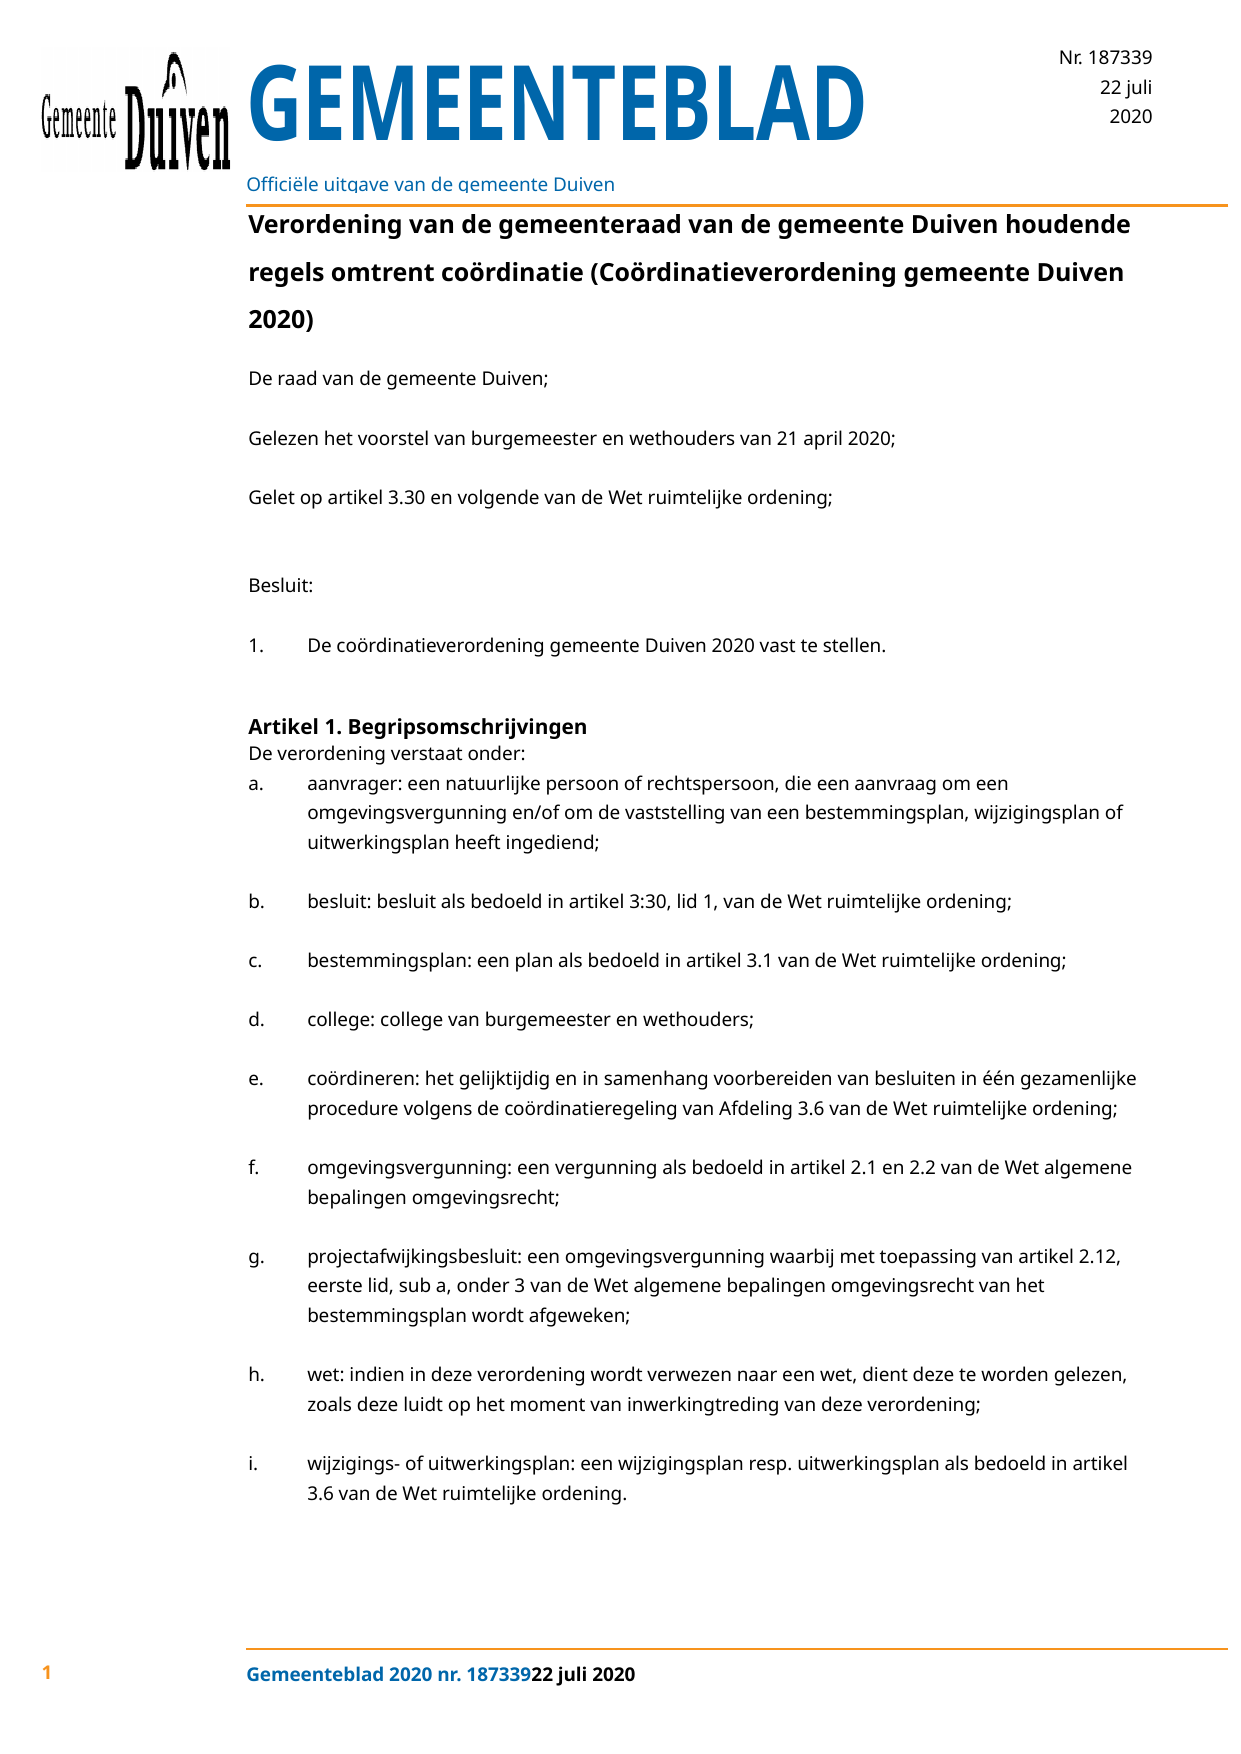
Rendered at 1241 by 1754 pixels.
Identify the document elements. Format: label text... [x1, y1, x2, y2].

text Verordening van de gemeenteraad van de gemeente Duiven houdende regels omtrent coördinatie (Coördinatieverordening gemeente Duiven 2020) [248, 207, 1152, 336]
list wijzigings- of uitwerkingsplan: een wijzigingsplan resp. uitwerkingsplan als bedoeld in artikel 3.6 van de Wet ruimtelijke ordening. [248, 1450, 1152, 1506]
list aanvrager: een natuurlijke persoon of rechtspersoon, die een aanvraag om een omgevingsvergunning en/of om de vaststelling van een bestemmingsplan, wijzigingsplan of uitwerkingsplan heeft ingediend; [248, 770, 1152, 855]
list omgevingsvergunning: een vergunning als bedoeld in artikel 2.1 en 2.2 van de Wet algemene bepalingen omgevingsrecht; [248, 1154, 1152, 1210]
text Artikel 1. Begripsomschrijvingen [248, 712, 1152, 740]
list projectafwijkingsbesluit: een omgevingsvergunning waarbij met toepassing van artikel 2.12, eerste lid, sub a, onder 3 van de Wet algemene bepalingen omgevingsrecht van het bestemmingsplan wordt afgeweken; [248, 1243, 1152, 1328]
picture [41, 47, 231, 172]
text Gelet op artikel 3.30 en volgende van de Wet ruimtelijke ordening; [248, 484, 1152, 509]
list bestemmingsplan: een plan als bedoeld in artikel 3.1 van de Wet ruimtelijke ordening; [248, 947, 1152, 973]
list wet: indien in deze verordening wordt verwezen naar een wet, dient deze te worden gelezen, zoals deze luidt op het moment van inwerkingtreding van deze verordening; [248, 1361, 1152, 1417]
list college: college van burgemeester en wethouders; [248, 1006, 1152, 1032]
text Besluit: [248, 573, 1152, 598]
text De raad van de gemeente Duiven; [248, 366, 1152, 391]
list besluit: besluit als bedoeld in artikel 3:30, lid 1, van de Wet ruimtelijke ordening; [248, 888, 1152, 914]
list De coördinatieverordening gemeente Duiven 2020 vast te stellen. [248, 632, 1152, 657]
text De verordening verstaat onder: [248, 740, 1152, 766]
text Gelezen het voorstel van burgemeester en wethouders van 21 april 2020; [248, 425, 1152, 450]
list coördineren: het gelijktijdig en in samenhang voorbereiden van besluiten in één gezamenlijke procedure volgens de coördinatieregeling van Afdeling 3.6 van de Wet ruimtelijke ordening; [248, 1066, 1152, 1121]
